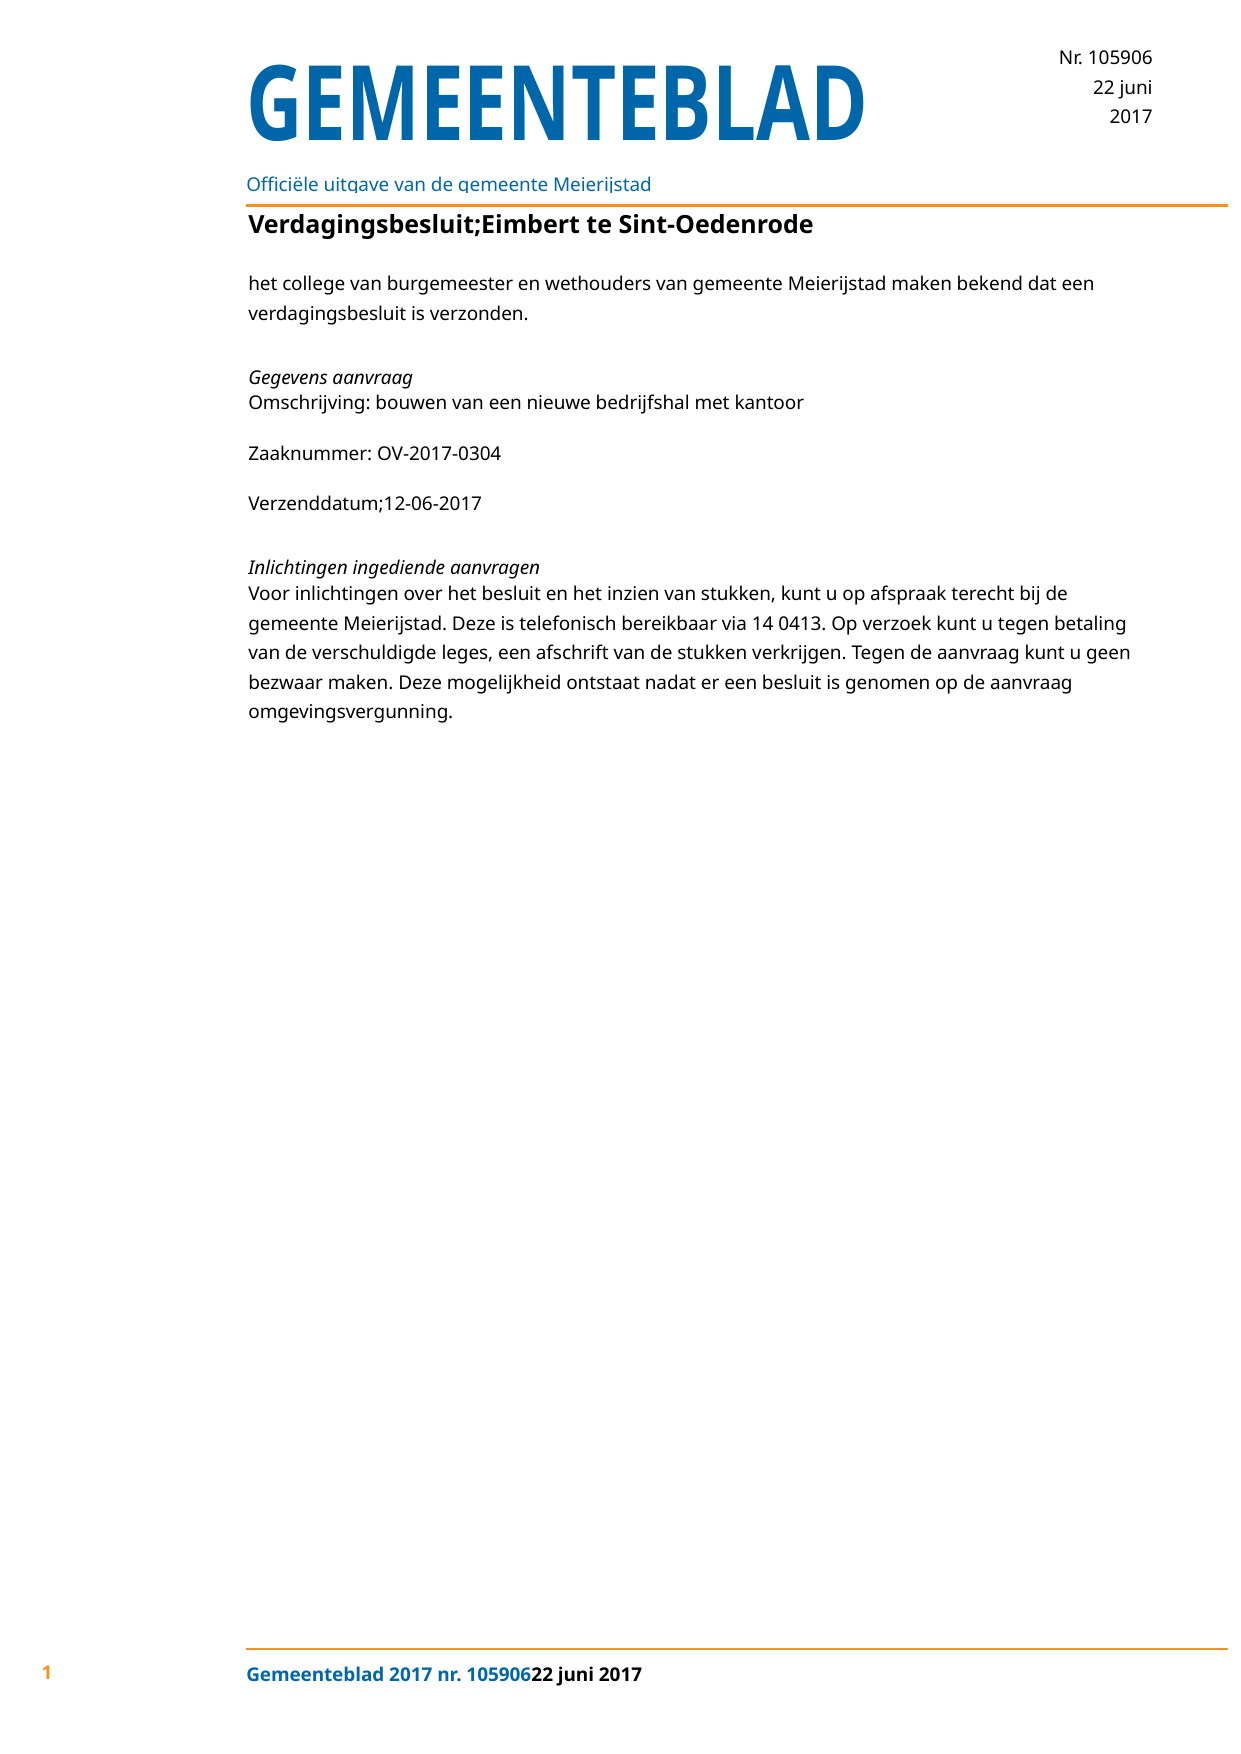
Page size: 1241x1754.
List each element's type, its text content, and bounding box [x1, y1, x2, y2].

text Verdagingsbesluit;Eimbert te Sint-Oedenrode [248, 207, 1152, 241]
text Inlichtingen ingediende aanvragen [248, 554, 1152, 580]
text het college van burgemeester en wethouders van gemeente Meierijstad maken bekend dat een verdagingsbesluit is verzonden. [248, 270, 1152, 326]
text Zaaknummer: OV-2017-0304 [248, 440, 1152, 466]
text Voor inlichtingen over het besluit en het inzien van stukken, kunt u op afspraak terecht bij de gemeente Meierijstad. Deze is telefonisch bereikbaar via 14 0413. Op verzoek kunt u tegen betaling van de verschuldigde leges, een afschrift van de stukken verkrijgen. Tegen de aanvraag kunt u geen bezwaar maken. Deze mogelijkheid ontstaat nadat er een besluit is genomen op de aanvraag omgevingsvergunning. [248, 580, 1152, 724]
text Omschrijving: bouwen van een nieuwe bedrijfshal met kantoor [248, 389, 1152, 415]
text Verzenddatum;12-06-2017 [248, 490, 1152, 516]
text Gegevens aanvraag [248, 364, 1152, 389]
picture [41, 47, 231, 172]
